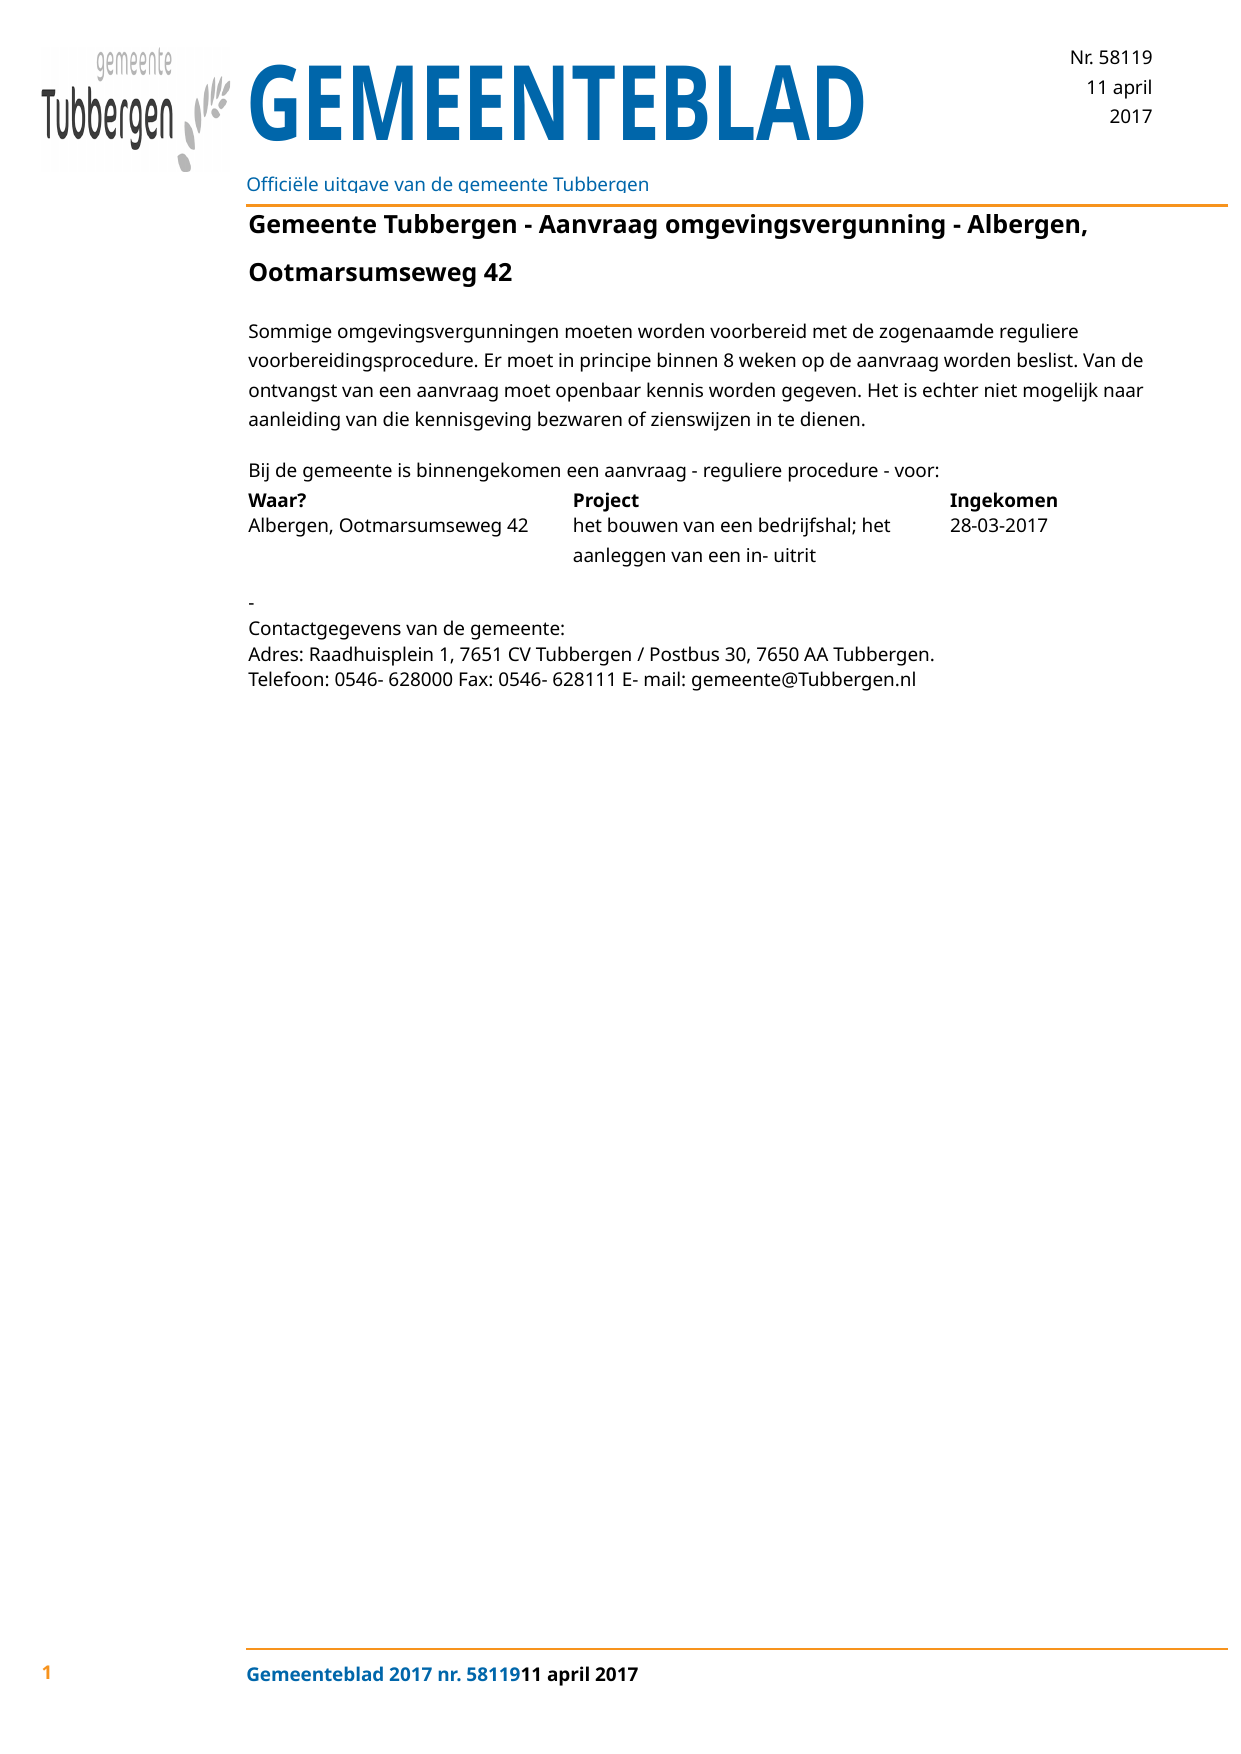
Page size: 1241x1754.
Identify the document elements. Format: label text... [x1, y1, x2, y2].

text Telefoon: 0546- 628000 Fax: 0546- 628111 E- mail: gemeente@Tubbergen.nl [248, 666, 1152, 692]
picture [41, 47, 231, 172]
table_header Project [573, 487, 950, 512]
text Gemeente Tubbergen - Aanvraag omgevingsvergunning - Albergen, Ootmarsumseweg 42 [248, 207, 1152, 288]
table_cell Albergen, Ootmarsumseweg 42 [248, 513, 573, 568]
table_cell het bouwen van een bedrijfshal; het aanleggen van een in- uitrit [573, 513, 950, 568]
text Sommige omgevingsvergunningen moeten worden voorbereid met de zogenaamde reguliere voorbereidingsprocedure. Er moet in principe binnen 8 weken op de aanvraag worden beslist. Van de ontvangst van een aanvraag moet openbaar kennis worden gegeven. Het is echter niet mogelijk naar aanleiding van die kennisgeving bezwaren of zienswijzen in te dienen. [248, 318, 1152, 432]
text - [248, 589, 1152, 615]
table_cell 28-03-2017 [950, 513, 1152, 568]
table_header Ingekomen [950, 487, 1152, 512]
table_header Waar? [248, 487, 573, 512]
text Bij de gemeente is binnengekomen een aanvraag - reguliere procedure - voor: [248, 457, 1152, 483]
text Adres: Raadhuisplein 1, 7651 CV Tubbergen / Postbus 30, 7650 AA Tubbergen. [248, 641, 1152, 666]
text Contactgegevens van de gemeente: [248, 615, 1152, 641]
